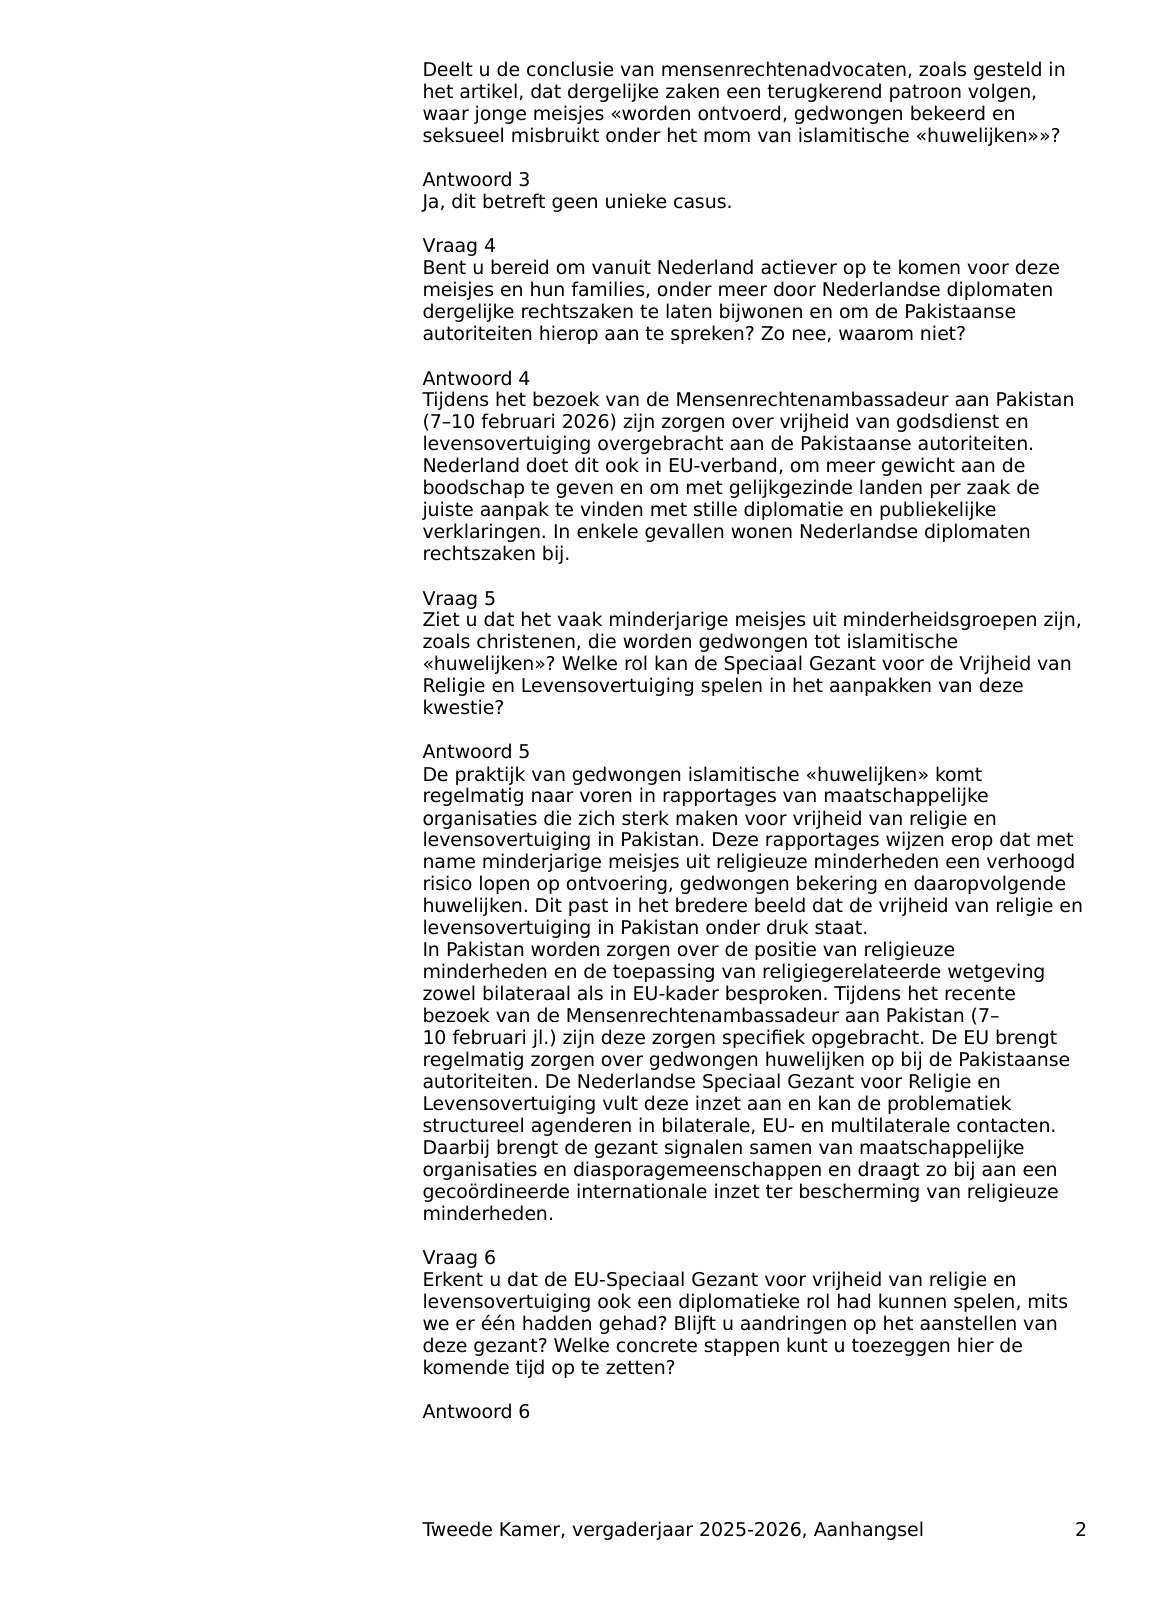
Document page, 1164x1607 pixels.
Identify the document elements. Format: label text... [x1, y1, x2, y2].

text Tijdens het bezoek van de Mensenrechtenambassadeur aan Pakistan (7–10 februari 2026) zijn zorgen over vrijheid van godsdienst en levensovertuiging overgebracht aan de Pakistaanse autoriteiten. Nederland doet dit ook in EU-verband, om meer gewicht aan de boodschap te geven en om met gelijkgezinde landen per zaak de juiste aanpak te vinden met stille diplomatie en publiekelijke verklaringen. In enkele gevallen wonen Nederlandse diplomaten rechtszaken bij. [422, 389, 1087, 565]
text Ja, dit betreft geen unieke casus. [422, 191, 1087, 213]
text Deelt u de conclusie van mensenrechtenadvocaten, zoals gesteld in het artikel, dat dergelijke zaken een terugkerend patroon volgen, waar jonge meisjes «worden ontvoerd, gedwongen bekeerd en seksueel misbruikt onder het mom van islamitische «huwelijken»»? [422, 59, 1087, 147]
text Vraag 6 [422, 1247, 1087, 1269]
text Antwoord 5 [422, 741, 1087, 763]
text Erkent u dat de EU-Speciaal Gezant voor vrijheid van religie en levensovertuiging ook een diplomatieke rol had kunnen spelen, mits we er één hadden gehad? Blijft u aandringen op het aanstellen van deze gezant? Welke concrete stappen kunt u toezeggen hier de komende tijd op te zetten? [422, 1269, 1087, 1379]
text Bent u bereid om vanuit Nederland actiever op te komen voor deze meisjes en hun families, onder meer door Nederlandse diplomaten dergelijke rechtszaken te laten bijwonen en om de Pakistaanse autoriteiten hierop aan te spreken? Zo nee, waarom niet? [422, 257, 1087, 345]
text In Pakistan worden zorgen over de positie van religieuze minderheden en de toepassing van religiegerelateerde wetgeving zowel bilateraal als in EU-kader besproken. Tijdens het recente bezoek van de Mensenrechtenambassadeur aan Pakistan (7–10 februari jl.) zijn deze zorgen specifiek opgebracht. De EU brengt regelmatig zorgen over gedwongen huwelijken op bij de Pakistaanse autoriteiten. De Nederlandse Speciaal Gezant voor Religie en Levensovertuiging vult deze inzet aan en kan de problematiek structureel agenderen in bilaterale, EU- en multilaterale contacten. Daarbij brengt de gezant signalen samen van maatschappelijke organisaties en diasporagemeenschappen en draagt zo bij aan een gecoördineerde internationale inzet ter bescherming van religieuze minderheden. [422, 939, 1087, 1225]
text Antwoord 4 [422, 367, 1087, 389]
text Vraag 5 [422, 587, 1087, 609]
text De praktijk van gedwongen islamitische «huwelijken» komt regelmatig naar voren in rapportages van maatschappelijke organisaties die zich sterk maken voor vrijheid van religie en levensovertuiging in Pakistan. Deze rapportages wijzen erop dat met name minderjarige meisjes uit religieuze minderheden een verhoogd risico lopen op ontvoering, gedwongen bekering en daaropvolgende huwelijken. Dit past in het bredere beeld dat de vrijheid van religie en levensovertuiging in Pakistan onder druk staat. [422, 763, 1087, 939]
text Ziet u dat het vaak minderjarige meisjes uit minderheidsgroepen zijn, zoals christenen, die worden gedwongen tot islamitische «huwelijken»? Welke rol kan de Speciaal Gezant voor de Vrijheid van Religie en Levensovertuiging spelen in het aanpakken van deze kwestie? [422, 609, 1087, 719]
text Antwoord 3 [422, 169, 1087, 191]
text Vraag 4 [422, 235, 1087, 257]
text Antwoord 6 [422, 1401, 1087, 1423]
